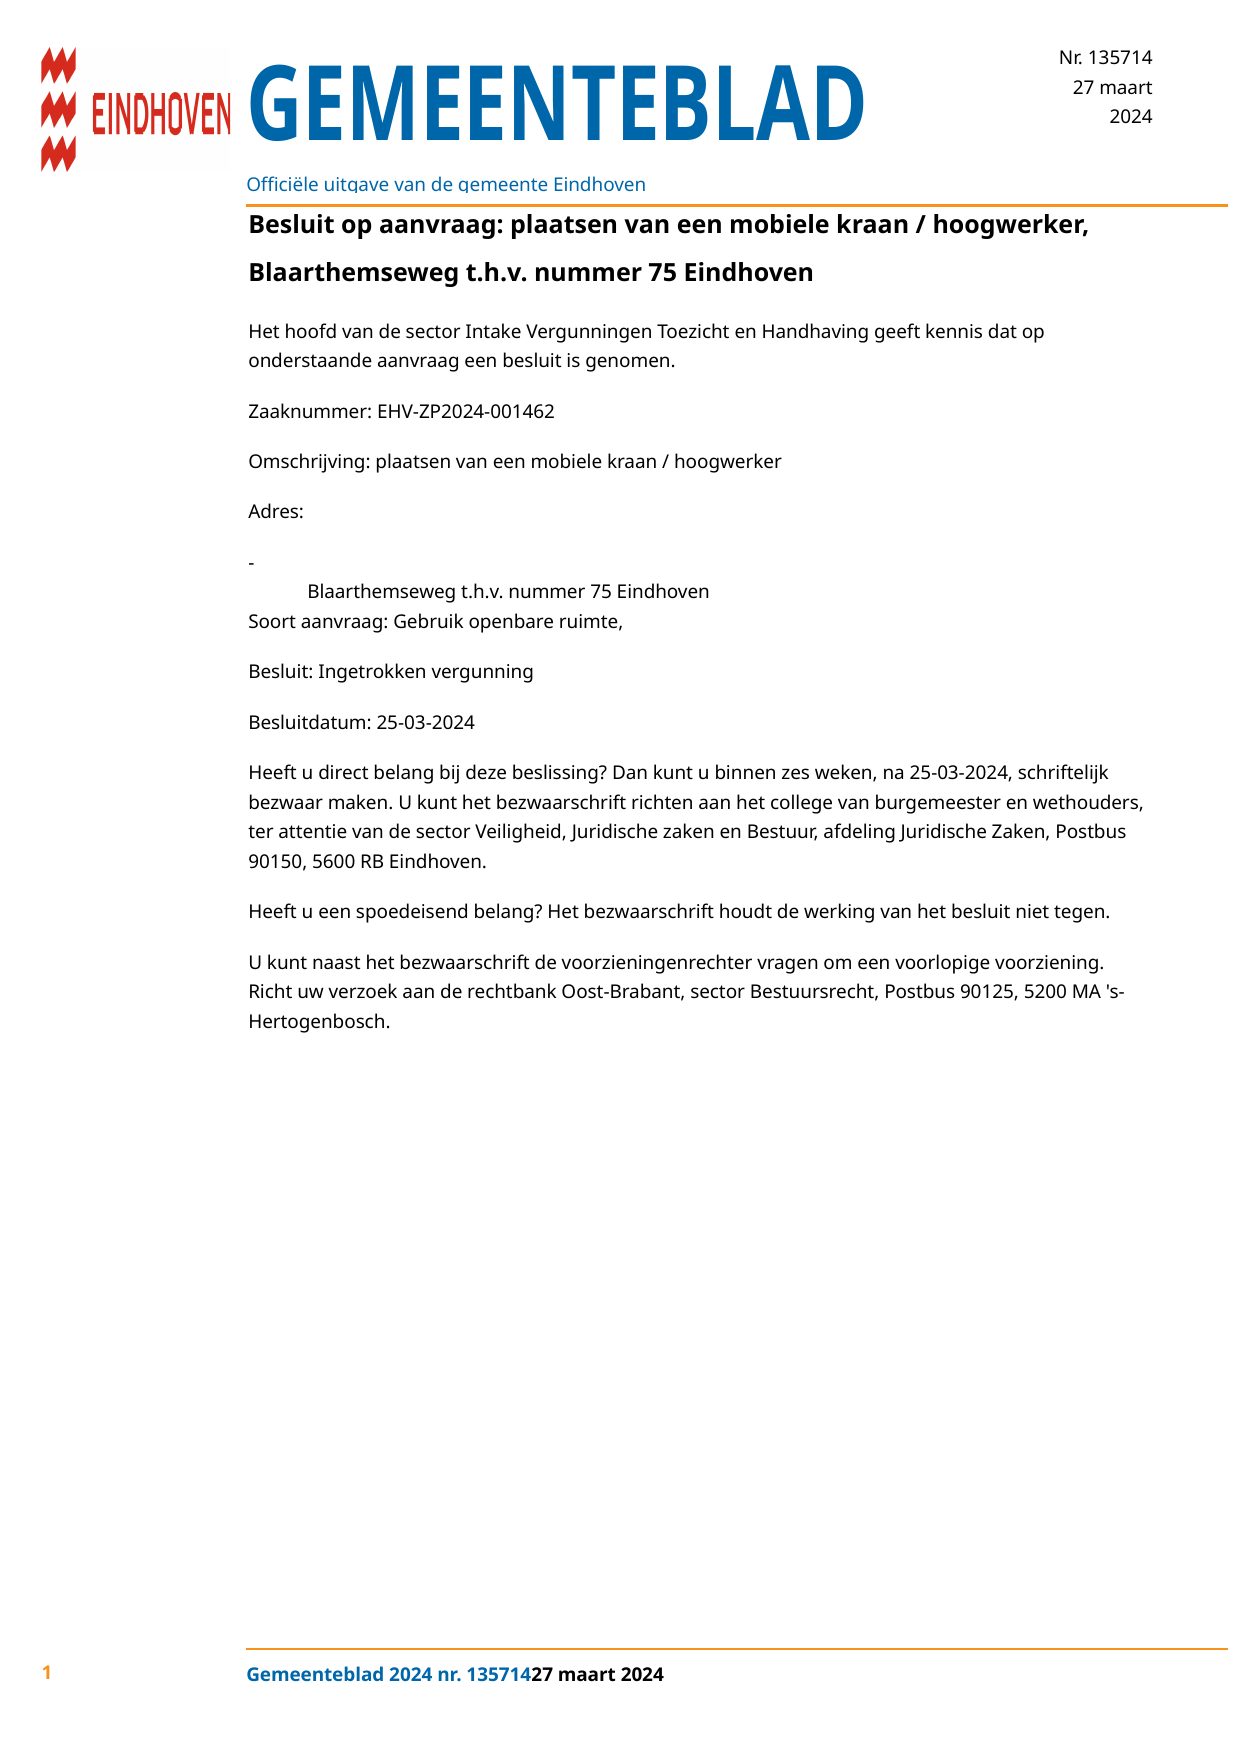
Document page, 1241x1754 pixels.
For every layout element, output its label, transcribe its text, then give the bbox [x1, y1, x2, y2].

text Heeft u een spoedeisend belang? Het bezwaarschrift houdt de werking van het besluit niet tegen. [248, 899, 1152, 924]
text Het hoofd van de sector Intake Vergunningen Toezicht en Handhaving geeft kennis dat op onderstaande aanvraag een besluit is genomen. [248, 318, 1152, 373]
list Blaarthemseweg t.h.v. nummer 75 Eindhoven [248, 579, 1152, 604]
text Zaaknummer: EHV-ZP2024-001462 [248, 398, 1152, 424]
text U kunt naast het bezwaarschrift de voorzieningenrechter vragen om een voorlopige voorziening. Richt uw verzoek aan de rechtbank Oost-Brabant, sector Bestuursrecht, Postbus 90125, 5200 MA 's-Hertogenbosch. [248, 949, 1152, 1034]
text Soort aanvraag: Gebruik openbare ruimte, [248, 608, 1152, 634]
picture [41, 47, 231, 172]
text Besluitdatum: 25-03-2024 [248, 709, 1152, 735]
text Heeft u direct belang bij deze beslissing? Dan kunt u binnen zes weken, na 25-03-2024, schriftelijk bezwaar maken. U kunt het bezwaarschrift richten aan het college van burgemeester en wethouders, ter attentie van de sector Veiligheid, Juridische zaken en Bestuur, afdeling Juridische Zaken, Postbus 90150, 5600 RB Eindhoven. [248, 759, 1152, 874]
text Besluit op aanvraag: plaatsen van een mobiele kraan / hoogwerker, Blaarthemseweg t.h.v. nummer 75 Eindhoven [248, 207, 1152, 288]
text Adres: [248, 499, 1152, 524]
text Besluit: Ingetrokken vergunning [248, 659, 1152, 684]
text Omschrijving: plaatsen van een mobiele kraan / hoogwerker [248, 448, 1152, 474]
